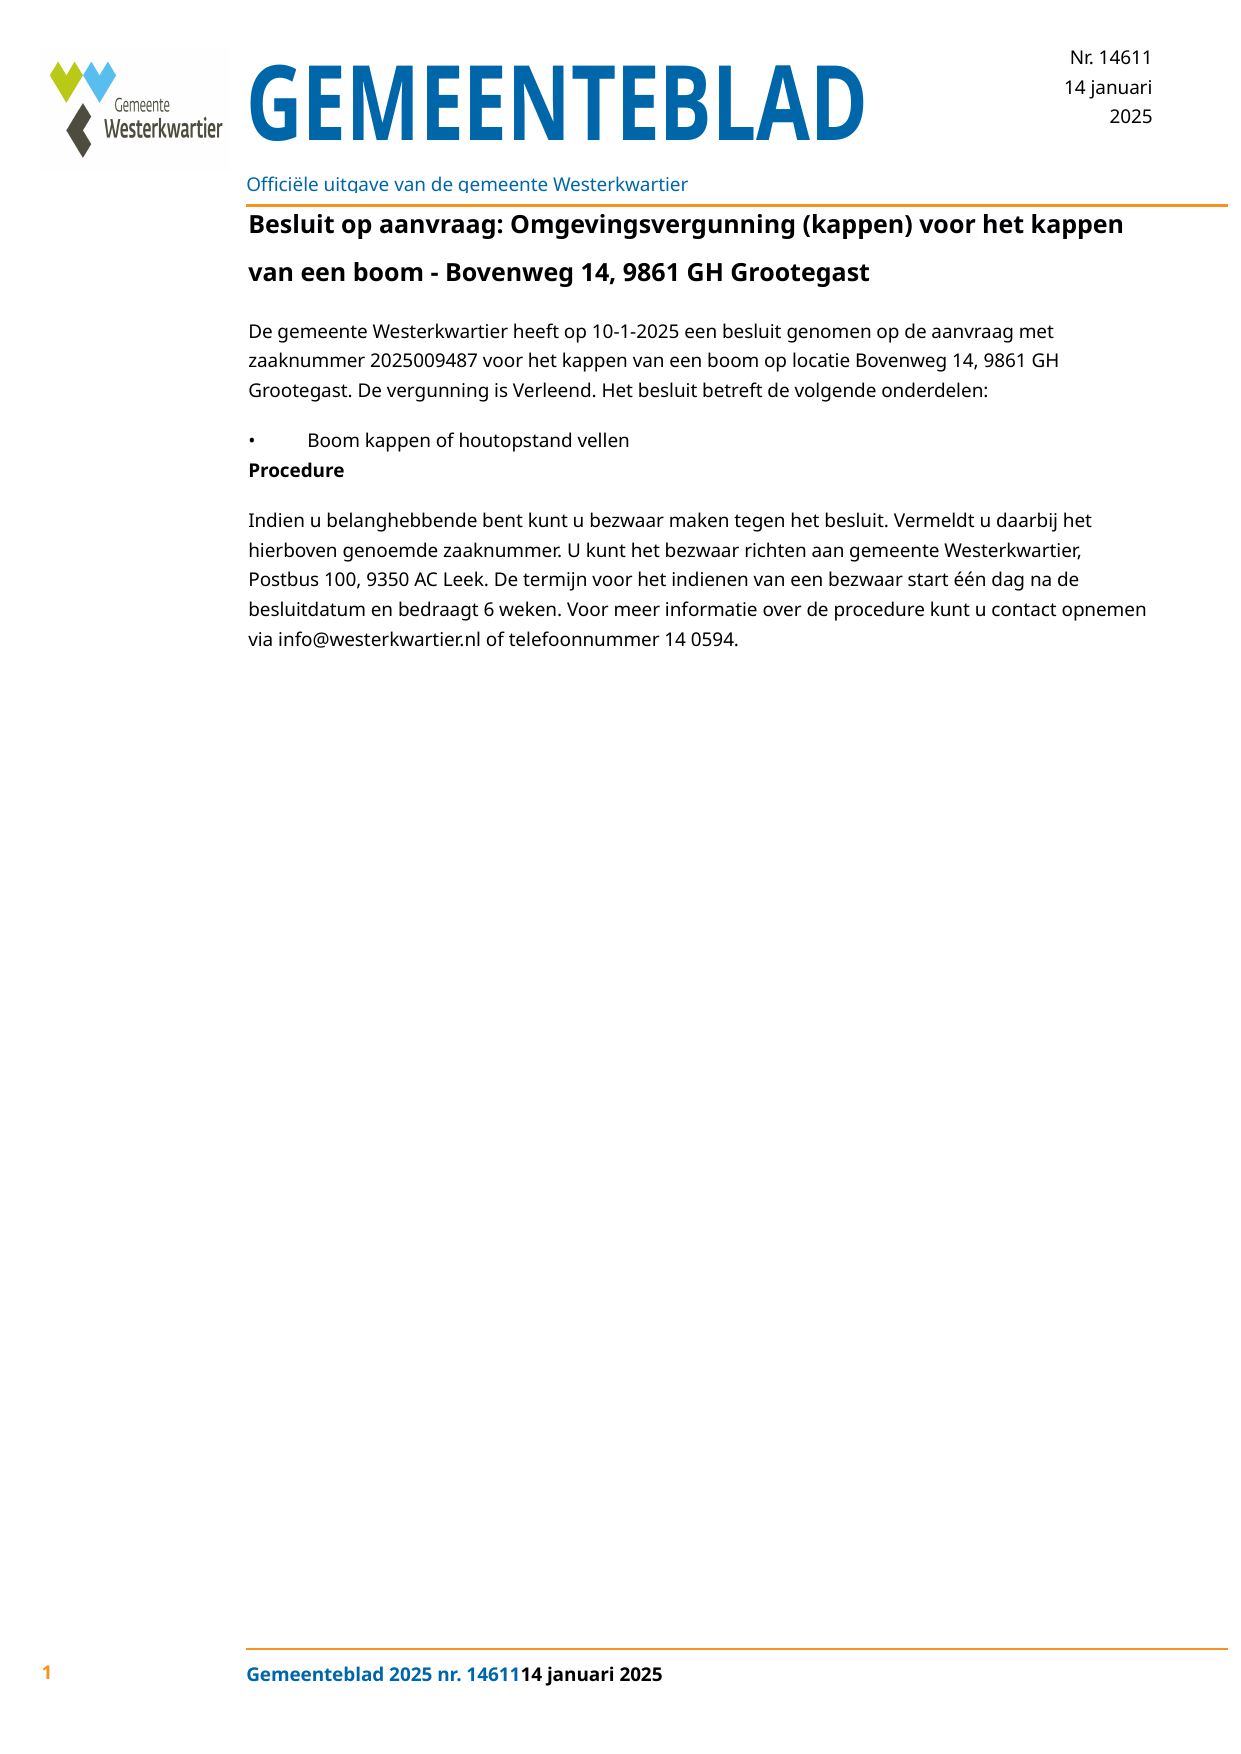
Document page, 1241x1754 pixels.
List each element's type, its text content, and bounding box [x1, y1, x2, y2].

text Besluit op aanvraag: Omgevingsvergunning (kappen) voor het kappen van een boom - Bovenweg 14, 9861 GH Grootegast [248, 207, 1152, 288]
text Indien u belanghebbende bent kunt u bezwaar maken tegen het besluit. Vermeldt u daarbij het hierboven genoemde zaaknummer. U kunt het bezwaar richten aan gemeente Westerkwartier, Postbus 100, 9350 AC Leek. De termijn voor het indienen van een bezwaar start één dag na de besluitdatum en bedraagt 6 weken. Voor meer informatie over de procedure kunt u contact opnemen via info@westerkwartier.nl of telefoonnummer 14 0594. [248, 507, 1152, 652]
text De gemeente Westerkwartier heeft op 10-1-2025 een besluit genomen op de aanvraag met zaaknummer 2025009487 voor het kappen van een boom op locatie Bovenweg 14, 9861 GH Grootegast. De vergunning is Verleend. Het besluit betreft de volgende onderdelen: [248, 318, 1152, 403]
picture [41, 47, 231, 172]
text Procedure [248, 457, 1152, 483]
list Boom kappen of houtopstand vellen [248, 427, 1152, 453]
